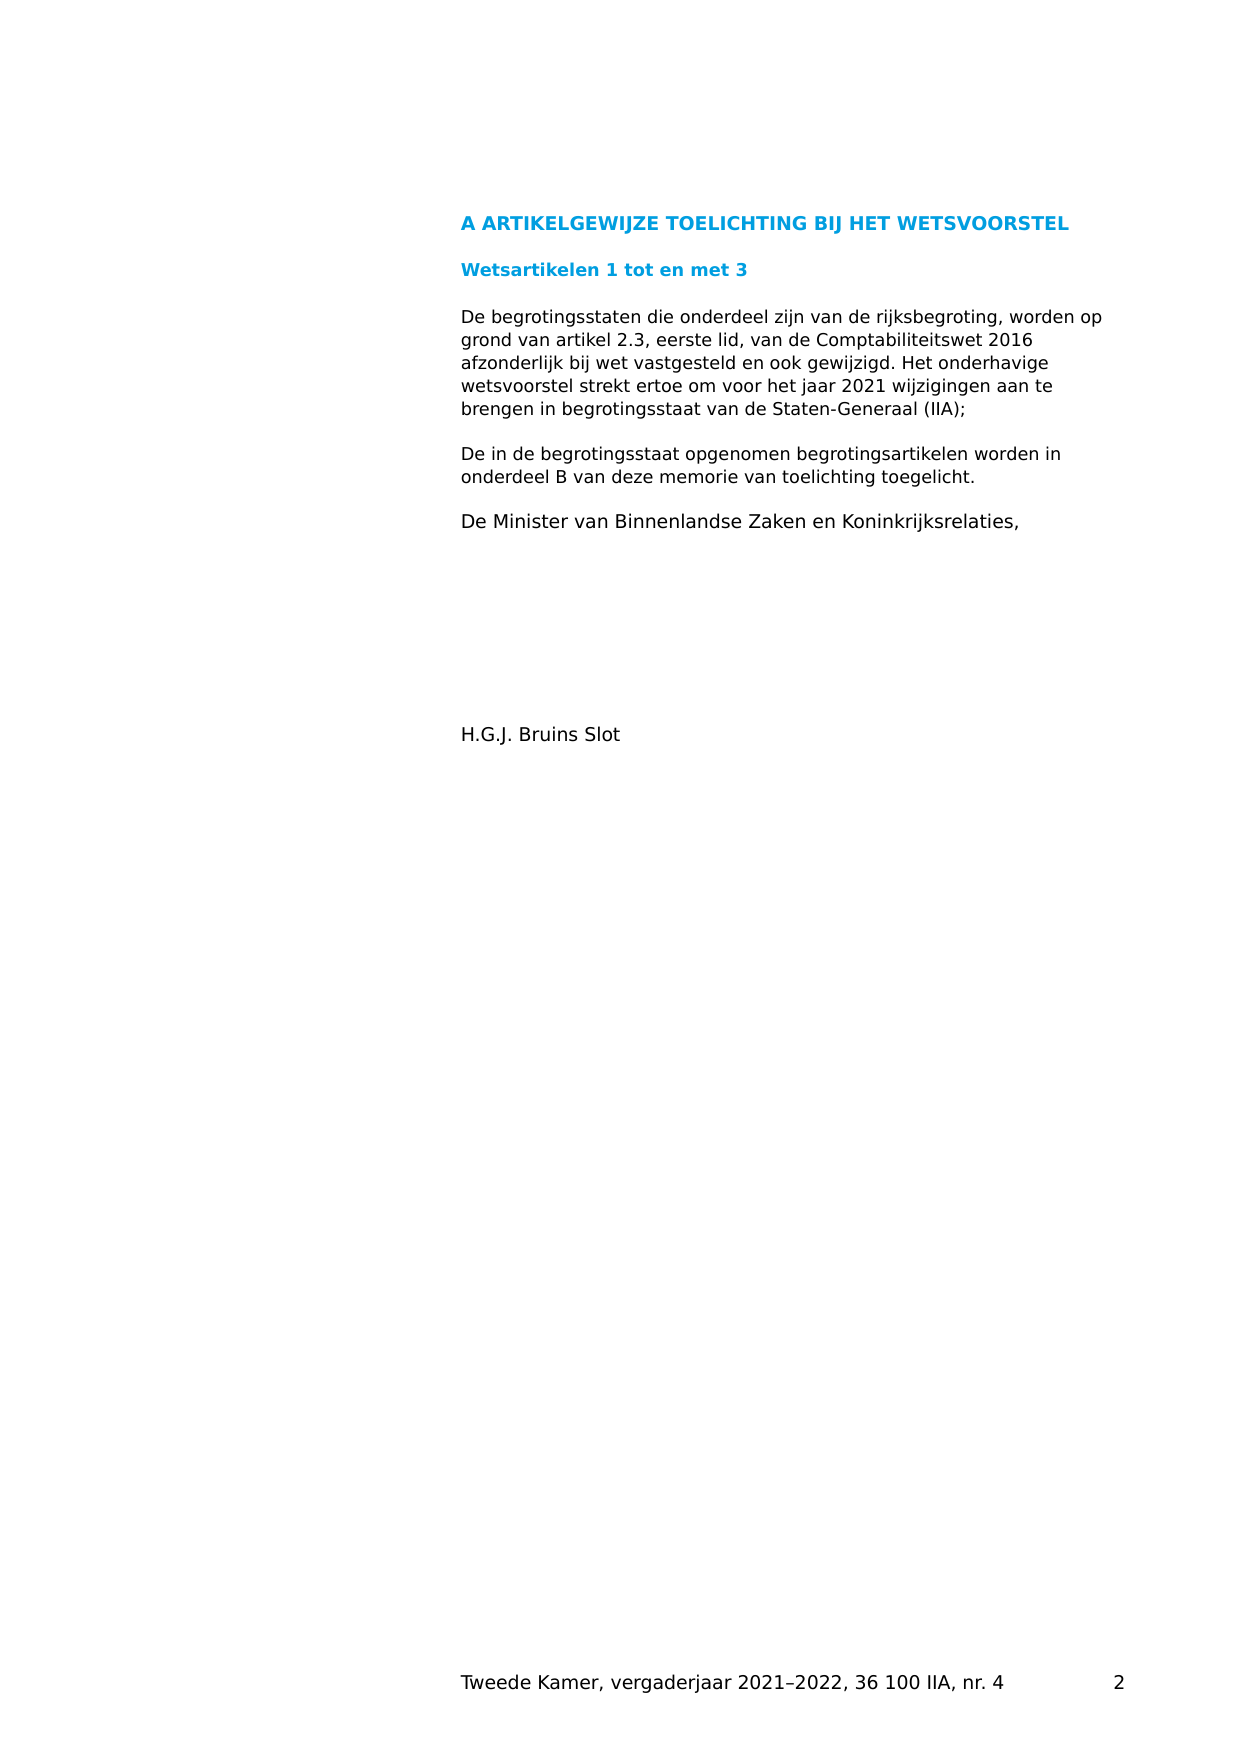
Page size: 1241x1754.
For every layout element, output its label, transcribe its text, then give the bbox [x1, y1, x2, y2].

text H.G.J. Bruins Slot [461, 724, 1125, 746]
text De in de begrotingsstaat opgenomen begrotingsartikelen worden in onderdeel B van deze memorie van toelichting toegelicht. [461, 442, 1125, 488]
text De Minister van Binnenlandse Zaken en Koninkrijksrelaties, [461, 511, 1125, 533]
title A Artikelgewijze toelichting bij het wetsvoorstel [461, 213, 1125, 235]
title Wetsartikelen 1 tot en met 3 [461, 258, 1125, 281]
text De begrotingsstaten die onderdeel zijn van de rijksbegroting, worden op grond van artikel 2.3, eerste lid, van de Comptabiliteitswet 2016 afzonderlijk bij wet vastgesteld en ook gewijzigd. Het onderhavige wetsvoorstel strekt ertoe om voor het jaar 2021 wijzigingen aan te brengen in begrotingsstaat van de Staten-Generaal (IIA); [461, 305, 1125, 419]
